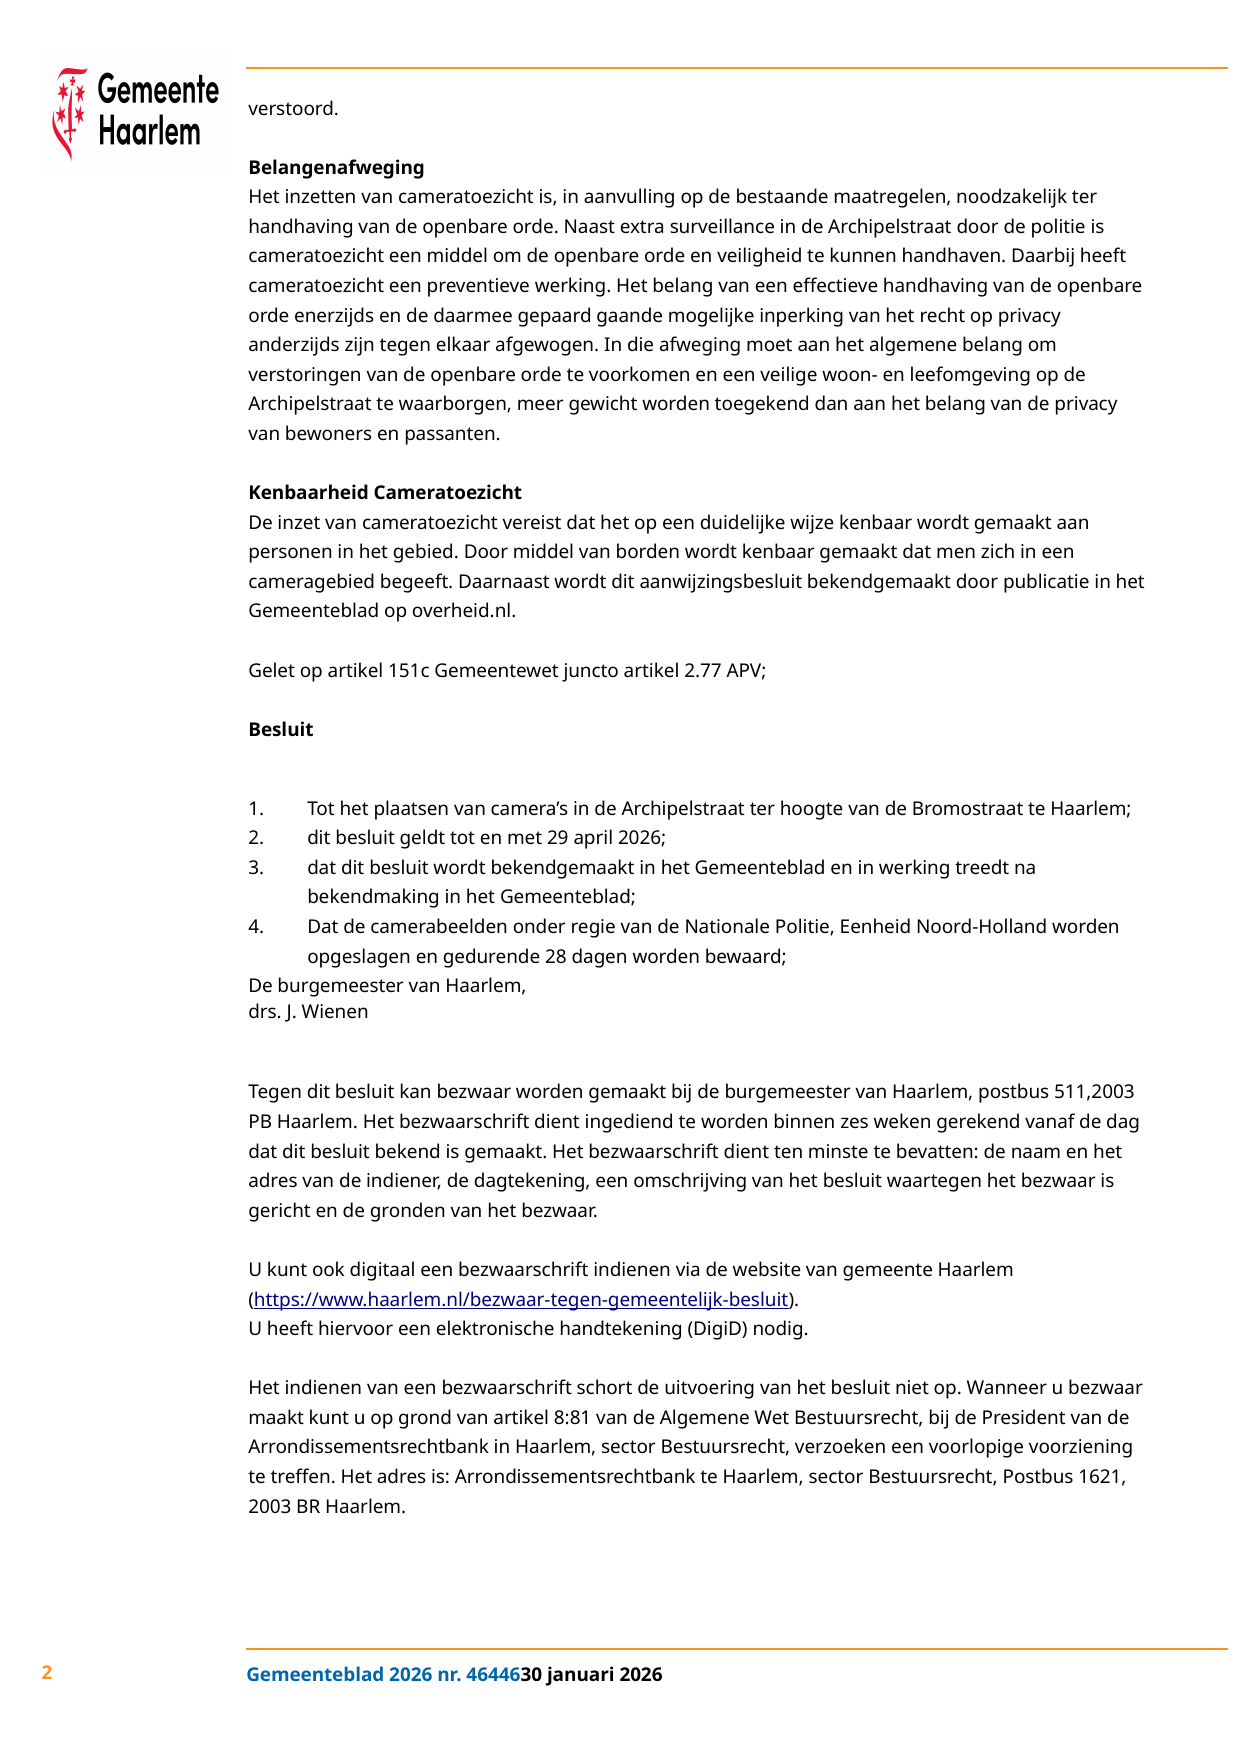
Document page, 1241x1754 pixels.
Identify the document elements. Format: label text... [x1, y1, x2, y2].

text De burgemeester van Haarlem, [248, 972, 1152, 998]
text Het inzetten van cameratoezicht is, in aanvulling op de bestaande maatregelen, noodzakelijk ter handhaving van de openbare orde. Naast extra surveillance in de Archipelstraat door de politie is cameratoezicht een middel om de openbare orde en veiligheid te kunnen handhaven. Daarbij heeft cameratoezicht een preventieve werking. Het belang van een effectieve handhaving van de openbare orde enerzijds en de daarmee gepaard gaande mogelijke inperking van het recht op privacy anderzijds zijn tegen elkaar afgewogen. In die afweging moet aan het algemene belang om verstoringen van de openbare orde te voorkomen en een veilige woon- en leefomgeving op de Archipelstraat te waarborgen, meer gewicht worden toegekend dan aan het belang van de privacy van bewoners en passanten. [248, 183, 1152, 446]
text U kunt ook digitaal een bezwaarschrift indienen via de website van gemeente Haarlem (https://www.haarlem.nl/bezwaar-tegen-gemeentelijk-besluit). [248, 1256, 1152, 1312]
text drs. J. Wienen [248, 998, 1152, 1024]
text De inzet van cameratoezicht vereist dat het op een duidelijke wijze kenbaar wordt gemaakt aan personen in het gebied. Door middel van borden wordt kenbaar gemaakt dat men zich in een cameragebied begeeft. Daarnaast wordt dit aanwijzingsbesluit bekendgemaakt door publicatie in het Gemeenteblad op overheid.nl. [248, 509, 1152, 623]
list dit besluit geldt tot en met 29 april 2026; [248, 824, 1152, 850]
text Tegen dit besluit kan bezwaar worden gemaakt bij de burgemeester van Haarlem, postbus 511,2003 PB Haarlem. Het bezwaarschrift dient ingediend te worden binnen zes weken gerekend vanaf de dag dat dit besluit bekend is gemaakt. Het bezwaarschrift dient ten minste te bevatten: de naam en het adres van de indiener, de dagtekening, een omschrijving van het besluit waartegen het bezwaar is gericht en de gronden van het bezwaar. [248, 1079, 1152, 1223]
picture [41, 47, 231, 172]
text Gelet op artikel 151c Gemeentewet juncto artikel 2.77 APV; [248, 657, 1152, 683]
text Het indienen van een bezwaarschrift schort de uitvoering van het besluit niet op. Wanneer u bezwaar maakt kunt u op grond van artikel 8:81 van de Algemene Wet Bestuursrecht, bij de President van de Arrondissementsrechtbank in Haarlem, sector Bestuursrecht, verzoeken een voorlopige voorziening te treffen. Het adres is: Arrondissementsrechtbank te Haarlem, sector Bestuursrecht, Postbus 1621, 2003 BR Haarlem. [248, 1374, 1152, 1519]
list Tot het plaatsen van camera’s in de Archipelstraat ter hoogte van de Bromostraat te Haarlem; [248, 795, 1152, 821]
text verstoord. [248, 95, 1152, 121]
list dat dit besluit wordt bekendgemaakt in het Gemeenteblad en in werking treedt na bekendmaking in het Gemeenteblad; [248, 854, 1152, 909]
text Besluit [248, 716, 1152, 742]
list Dat de camerabeelden onder regie van de Nationale Politie, Eenheid Noord-Holland worden opgeslagen en gedurende 28 dagen worden bewaard; [248, 913, 1152, 968]
text Kenbaarheid Cameratoezicht [248, 479, 1152, 505]
text Belangenafweging [248, 154, 1152, 180]
text U heeft hiervoor een elektronische handtekening (DigiD) nodig. [248, 1315, 1152, 1341]
